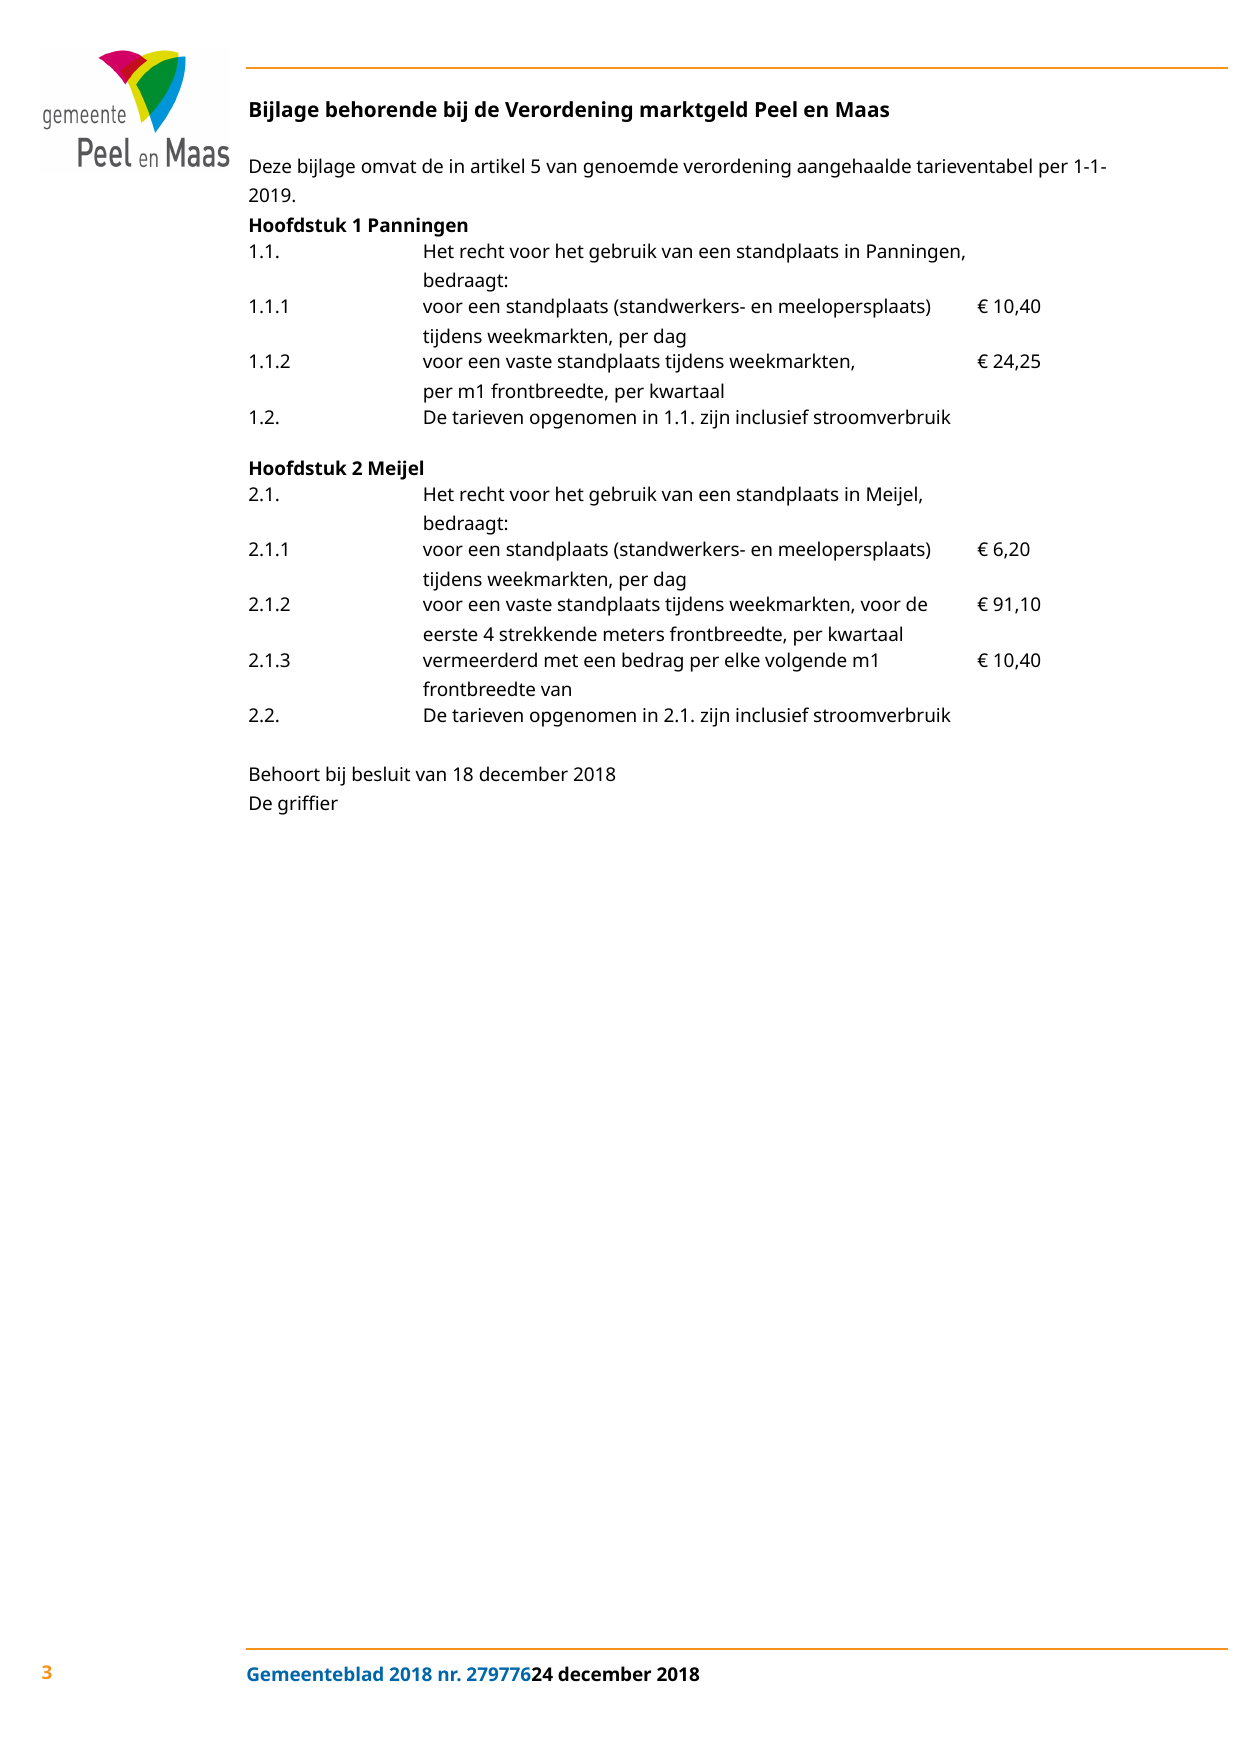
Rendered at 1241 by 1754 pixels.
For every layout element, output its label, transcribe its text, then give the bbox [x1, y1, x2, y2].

table_cell 1.2. [248, 404, 423, 429]
table_cell € 91,10 [977, 592, 1152, 647]
table_cell De tarieven opgenomen in 2.1. zijn inclusief stroomverbruik [423, 702, 977, 728]
text Bijlage behorende bij de Verordening marktgeld Peel en Maas [248, 95, 1152, 123]
table_cell [977, 238, 1152, 293]
table_cell voor een vaste standplaats tijdens weekmarkten, per m1 frontbreedte, per kwartaal [423, 349, 977, 404]
table_cell 2.1.3 [248, 647, 423, 702]
table_cell [977, 702, 1152, 728]
table_cell voor een vaste standplaats tijdens weekmarkten, voor de eerste 4 strekkende meters frontbreedte, per kwartaal [423, 592, 977, 647]
table_cell € 10,40 [977, 293, 1152, 348]
table_cell [977, 481, 1152, 536]
table_cell 1.1.2 [248, 349, 423, 404]
table_cell [248, 430, 1152, 455]
table_cell € 10,40 [977, 647, 1152, 702]
table_cell Het recht voor het gebruik van een standplaats in Panningen, bedraagt: [423, 238, 977, 293]
table_cell vermeerderd met een bedrag per elke volgende m1 frontbreedte van [423, 647, 977, 702]
table_cell Hoofdstuk 2 Meijel [248, 455, 1152, 481]
table_cell voor een standplaats (standwerkers- en meelopersplaats) tijdens weekmarkten, per dag [423, 293, 977, 348]
table_header Hoofdstuk 1 Panningen [248, 212, 1152, 238]
table_cell voor een standplaats (standwerkers- en meelopersplaats) tijdens weekmarkten, per dag [423, 536, 977, 592]
table_cell 1.1. [248, 238, 423, 293]
table_cell 2.2. [248, 702, 423, 728]
picture [41, 47, 231, 172]
text De griffier [248, 790, 1152, 816]
text Behoort bij besluit van 18 december 2018 [248, 761, 1152, 787]
table_cell 2.1.1 [248, 536, 423, 592]
table_cell 2.1.2 [248, 592, 423, 647]
text Deze bijlage omvat de in artikel 5 van genoemde verordening aangehaalde tarieventabel per 1-1-2019. [248, 153, 1152, 208]
table_cell [977, 404, 1152, 429]
table_cell 2.1. [248, 481, 423, 536]
table_cell De tarieven opgenomen in 1.1. zijn inclusief stroomverbruik [423, 404, 977, 429]
table_cell € 6,20 [977, 536, 1152, 592]
table_cell 1.1.1 [248, 293, 423, 348]
table_cell € 24,25 [977, 349, 1152, 404]
table_cell Het recht voor het gebruik van een standplaats in Meijel, bedraagt: [423, 481, 977, 536]
